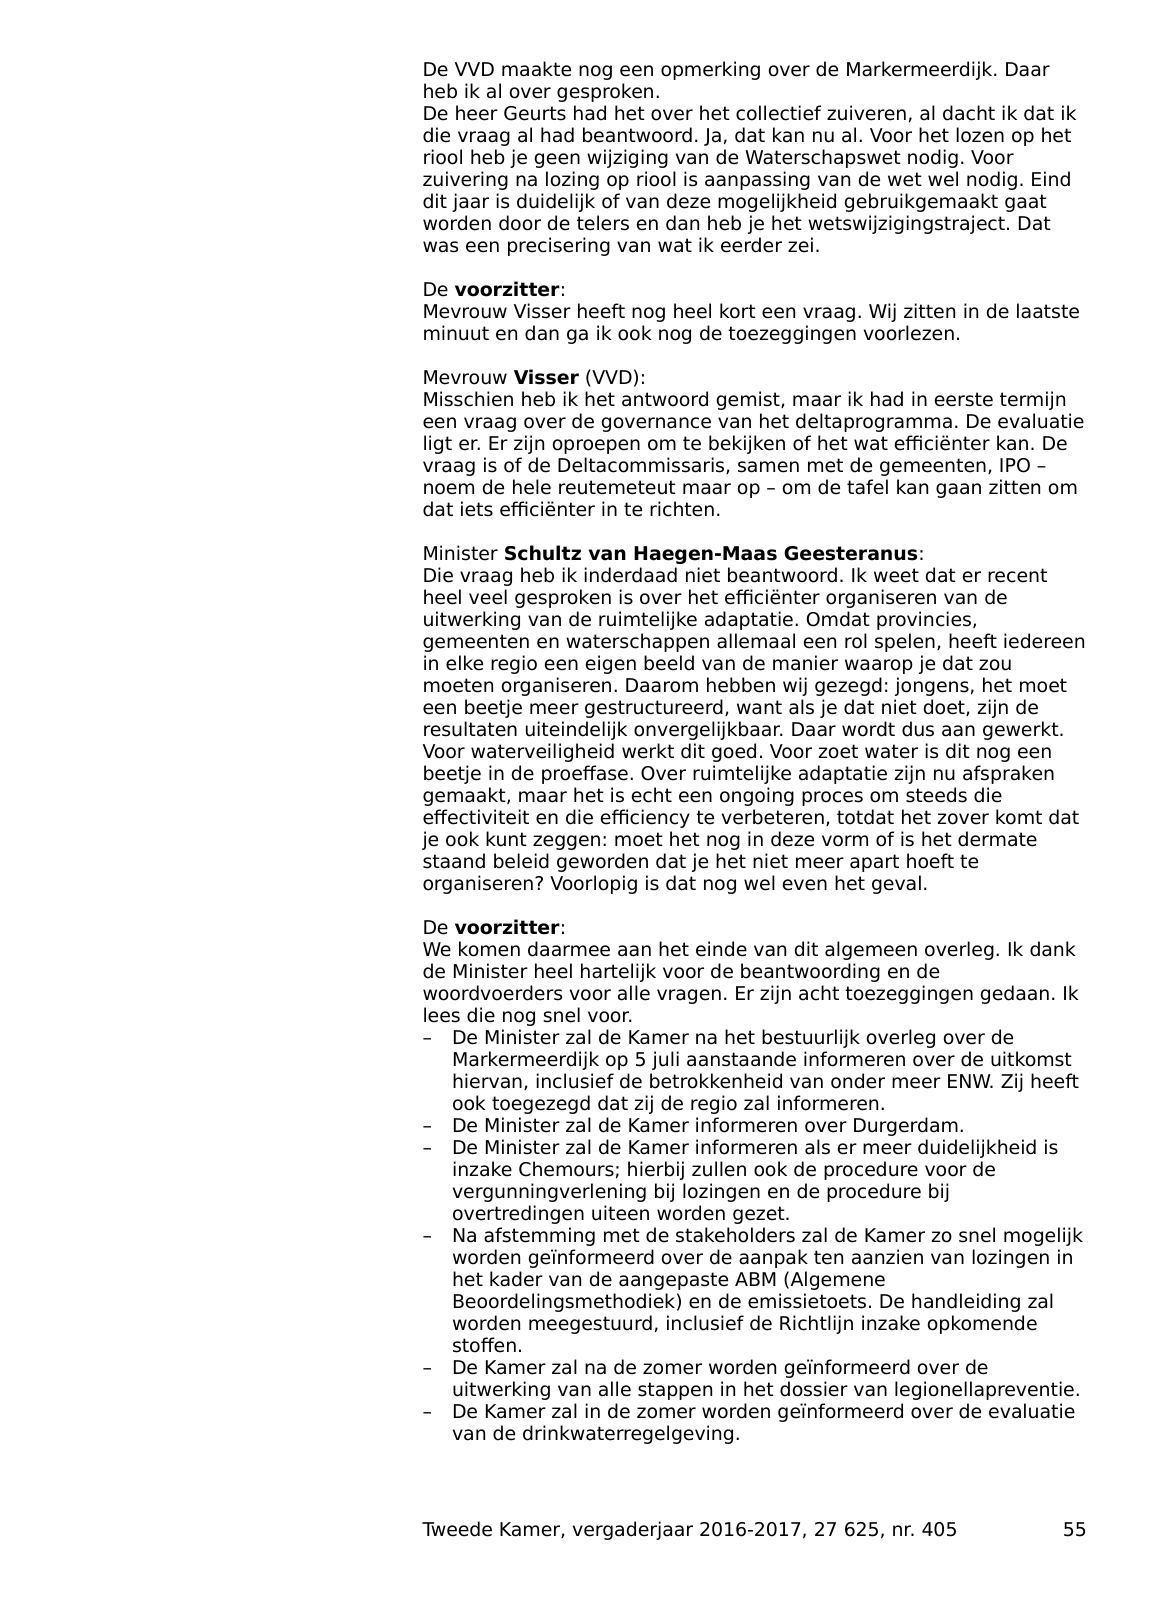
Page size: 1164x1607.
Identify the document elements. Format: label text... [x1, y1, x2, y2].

text De voorzitter: [422, 917, 1087, 939]
text Mevrouw Visser (VVD): [422, 367, 1087, 389]
text – De Minister zal de Kamer na het bestuurlijk overleg over de Markermeerdijk op 5 juli aanstaande informeren over de uitkomst hiervan, inclusief de betrokkenheid van onder meer ENW. Zij heeft ook toegezegd dat zij de regio zal informeren. [422, 1027, 1087, 1115]
text – De Minister zal de Kamer informeren over Durgerdam. [422, 1115, 1087, 1137]
text De heer Geurts had het over het collectief zuiveren, al dacht ik dat ik die vraag al had beantwoord. Ja, dat kan nu al. Voor het lozen op het riool heb je geen wijziging van de Waterschapswet nodig. Voor zuivering na lozing op riool is aanpassing van de wet wel nodig. Eind dit jaar is duidelijk of van deze mogelijkheid gebruikgemaakt gaat worden door de telers en dan heb je het wetswijzigingstraject. Dat was een precisering van wat ik eerder zei. [422, 103, 1087, 257]
text We komen daarmee aan het einde van dit algemeen overleg. Ik dank de Minister heel hartelijk voor de beantwoording en de woordvoerders voor alle vragen. Er zijn acht toezeggingen gedaan. Ik lees die nog snel voor. [422, 939, 1087, 1027]
text – De Kamer zal in de zomer worden geïnformeerd over de evaluatie van de drinkwaterregelgeving. [422, 1401, 1087, 1444]
text De VVD maakte nog een opmerking over de Markermeerdijk. Daar heb ik al over gesproken. [422, 59, 1087, 103]
text Mevrouw Visser heeft nog heel kort een vraag. Wij zitten in de laatste minuut en dan ga ik ook nog de toezeggingen voorlezen. [422, 301, 1087, 345]
text Die vraag heb ik inderdaad niet beantwoord. Ik weet dat er recent heel veel gesproken is over het efficiënter organiseren van de uitwerking van de ruimtelijke adaptatie. Omdat provincies, gemeenten en waterschappen allemaal een rol spelen, heeft iedereen in elke regio een eigen beeld van de manier waarop je dat zou moeten organiseren. Daarom hebben wij gezegd: jongens, het moet een beetje meer gestructureerd, want als je dat niet doet, zijn de resultaten uiteindelijk onvergelijkbaar. Daar wordt dus aan gewerkt. Voor waterveiligheid werkt dit goed. Voor zoet water is dit nog een beetje in de proeffase. Over ruimtelijke adaptatie zijn nu afspraken gemaakt, maar het is echt een ongoing proces om steeds die effectiviteit en die efficiency te verbeteren, totdat het zover komt dat je ook kunt zeggen: moet het nog in deze vorm of is het dermate staand beleid geworden dat je het niet meer apart hoeft te organiseren? Voorlopig is dat nog wel even het geval. [422, 565, 1087, 895]
text – De Kamer zal na de zomer worden geïnformeerd over de uitwerking van alle stappen in het dossier van legionellapreventie. [422, 1357, 1087, 1401]
text Minister Schultz van Haegen-Maas Geesteranus: [422, 543, 1087, 565]
text – De Minister zal de Kamer informeren als er meer duidelijkheid is inzake Chemours; hierbij zullen ook de procedure voor de vergunningverlening bij lozingen en de procedure bij overtredingen uiteen worden gezet. [422, 1137, 1087, 1225]
text Misschien heb ik het antwoord gemist, maar ik had in eerste termijn een vraag over de governance van het deltaprogramma. De evaluatie ligt er. Er zijn oproepen om te bekijken of het wat efficiënter kan. De vraag is of de Deltacommissaris, samen met de gemeenten, IPO – noem de hele reutemeteut maar op – om de tafel kan gaan zitten om dat iets efficiënter in te richten. [422, 389, 1087, 521]
text De voorzitter: [422, 279, 1087, 301]
text – Na afstemming met de stakeholders zal de Kamer zo snel mogelijk worden geïnformeerd over de aanpak ten aanzien van lozingen in het kader van de aangepaste ABM (Algemene Beoordelingsmethodiek) en de emissietoets. De handleiding zal worden meegestuurd, inclusief de Richtlijn inzake opkomende stoffen. [422, 1225, 1087, 1357]
